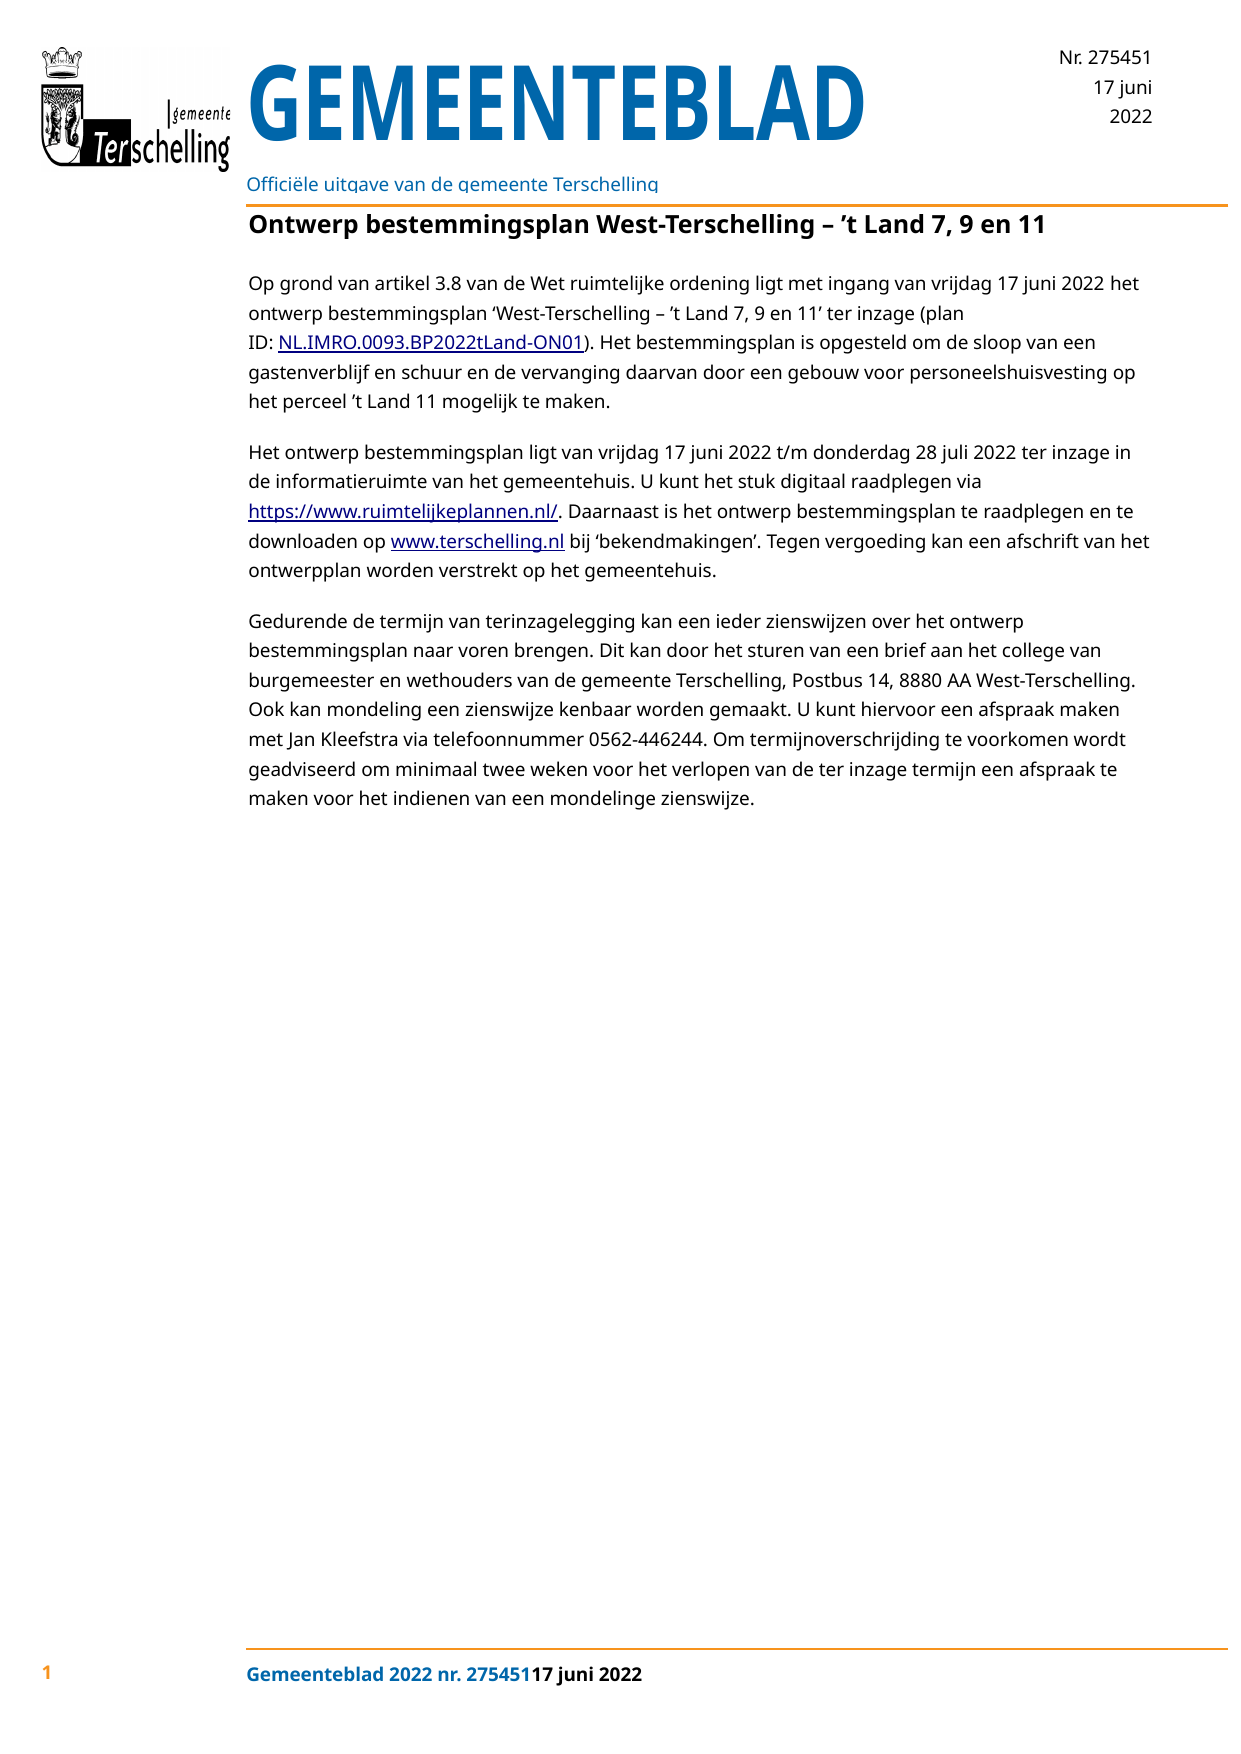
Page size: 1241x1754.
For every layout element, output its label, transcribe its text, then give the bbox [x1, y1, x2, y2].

picture [41, 47, 231, 172]
text Het ontwerp bestemmingsplan ligt van vrijdag 17 juni 2022 t/m donderdag 28 juli 2022 ter inzage in de informatieruimte van het gemeentehuis. U kunt het stuk digitaal raadplegen via https://www.ruimtelijkeplannen.nl/. Daarnaast is het ontwerp bestemmingsplan te raadplegen en te downloaden op www.terschelling.nl bij ‘bekendmakingen’. Tegen vergoeding kan een afschrift van het ontwerpplan worden verstrekt op het gemeentehuis. [248, 439, 1152, 583]
text Gedurende de termijn van terinzagelegging kan een ieder zienswijzen over het ontwerp bestemmingsplan naar voren brengen. Dit kan door het sturen van een brief aan het college van burgemeester en wethouders van de gemeente Terschelling, Postbus 14, 8880 AA West-Terschelling. Ook kan mondeling een zienswijze kenbaar worden gemaakt. U kunt hiervoor een afspraak maken met Jan Kleefstra via telefoonnummer 0562-446244. Om termijnoverschrijding te voorkomen wordt geadviseerd om minimaal twee weken voor het verlopen van de ter inzage termijn een afspraak te maken voor het indienen van een mondelinge zienswijze. [248, 608, 1152, 811]
text Op grond van artikel 3.8 van de Wet ruimtelijke ordening ligt met ingang van vrijdag 17 juni 2022 het ontwerp bestemmingsplan ‘West-Terschelling – ’t Land 7, 9 en 11’ ter inzage (plan ID: NL.IMRO.0093.BP2022tLand-ON01). Het bestemmingsplan is opgesteld om de sloop van een gastenverblijf en schuur en de vervanging daarvan door een gebouw voor personeelshuisvesting op het perceel ’t Land 11 mogelijk te maken. [248, 270, 1152, 414]
text Ontwerp bestemmingsplan West-Terschelling – ’t Land 7, 9 en 11 [248, 207, 1152, 241]
